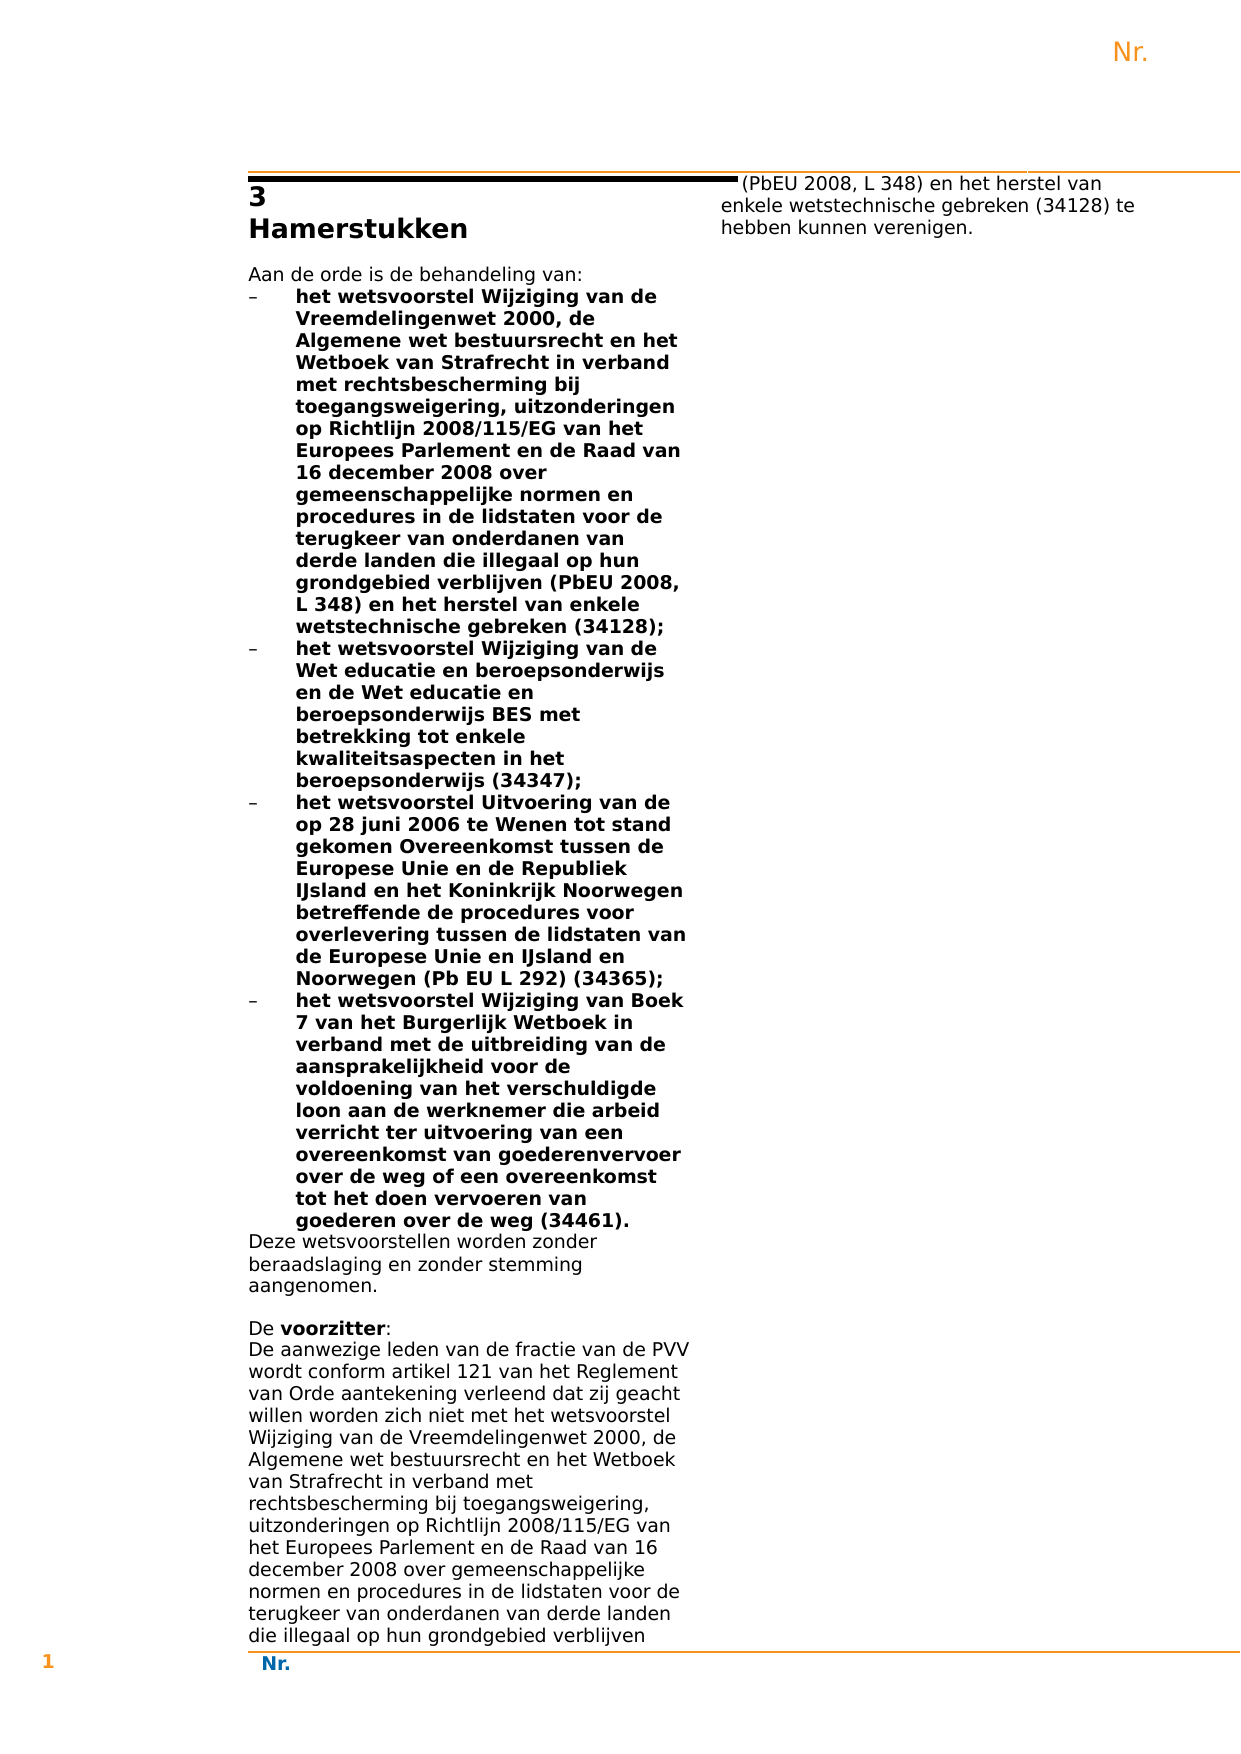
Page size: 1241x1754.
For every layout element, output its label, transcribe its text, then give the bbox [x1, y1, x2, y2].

list het wetsvoorstel Uitvoering van de op 28 juni 2006 te Wenen tot stand gekomen Overeenkomst tussen de Europese Unie en de Republiek IJsland en het Koninkrijk Noorwegen betreffende de procedures voor overlevering tussen de lidstaten van de Europese Unie en IJsland en Noorwegen (Pb EU L 292) (34365); [248, 792, 691, 990]
text Aan de orde is de behandeling van: [248, 264, 691, 286]
list het wetsvoorstel Wijziging van de Wet educatie en beroepsonderwijs en de Wet educatie en beroepsonderwijs BES met betrekking tot enkele kwaliteitsaspecten in het beroepsonderwijs (34347); [248, 638, 691, 792]
text Deze wetsvoorstellen worden zonder beraadslaging en zonder stemming aangenomen. [248, 1231, 691, 1297]
text (PbEU 2008, L 348) en het herstel van enkele wetstechnische gebreken (34128) te hebben kunnen verenigen. [721, 173, 1163, 239]
list het wetsvoorstel Wijziging van de Vreemdelingenwet 2000, de Algemene wet bestuursrecht en het Wetboek van Strafrecht in verband met rechtsbescherming bij toegangsweigering, uitzonderingen op Richtlijn 2008/115/EG van het Europees Parlement en de Raad van 16 december 2008 over gemeenschappelijke normen en procedures in de lidstaten voor de terugkeer van onderdanen van derde landen die illegaal op hun grondgebied verblijven (PbEU 2008, L 348) en het herstel van enkele wetstechnische gebreken (34128); [248, 286, 691, 638]
text De aanwezige leden van de fractie van de PVV wordt conform artikel 121 van het Reglement van Orde aantekening verleend dat zij geacht willen worden zich niet met het wetsvoorstel Wijziging van de Vreemdelingenwet 2000, de Algemene wet bestuursrecht en het Wetboek van Strafrecht in verband met rechtsbescherming bij toegangsweigering, uitzonderingen op Richtlijn 2008/115/EG van het Europees Parlement en de Raad van 16 december 2008 over gemeenschappelijke normen en procedures in de lidstaten voor de terugkeer van onderdanen van derde landen die illegaal op hun grondgebied verblijven [248, 1339, 691, 1647]
title 3 Hamerstukken [248, 182, 691, 244]
list het wetsvoorstel Wijziging van Boek 7 van het Burgerlijk Wetboek in verband met de uitbreiding van de aansprakelijkheid voor de voldoening van het verschuldigde loon aan de werknemer die arbeid verricht ter uitvoering van een overeenkomst van goederenvervoer over de weg of een overeenkomst tot het doen vervoeren van goederen over de weg (34461). [248, 990, 691, 1231]
text De voorzitter: [248, 1317, 691, 1339]
